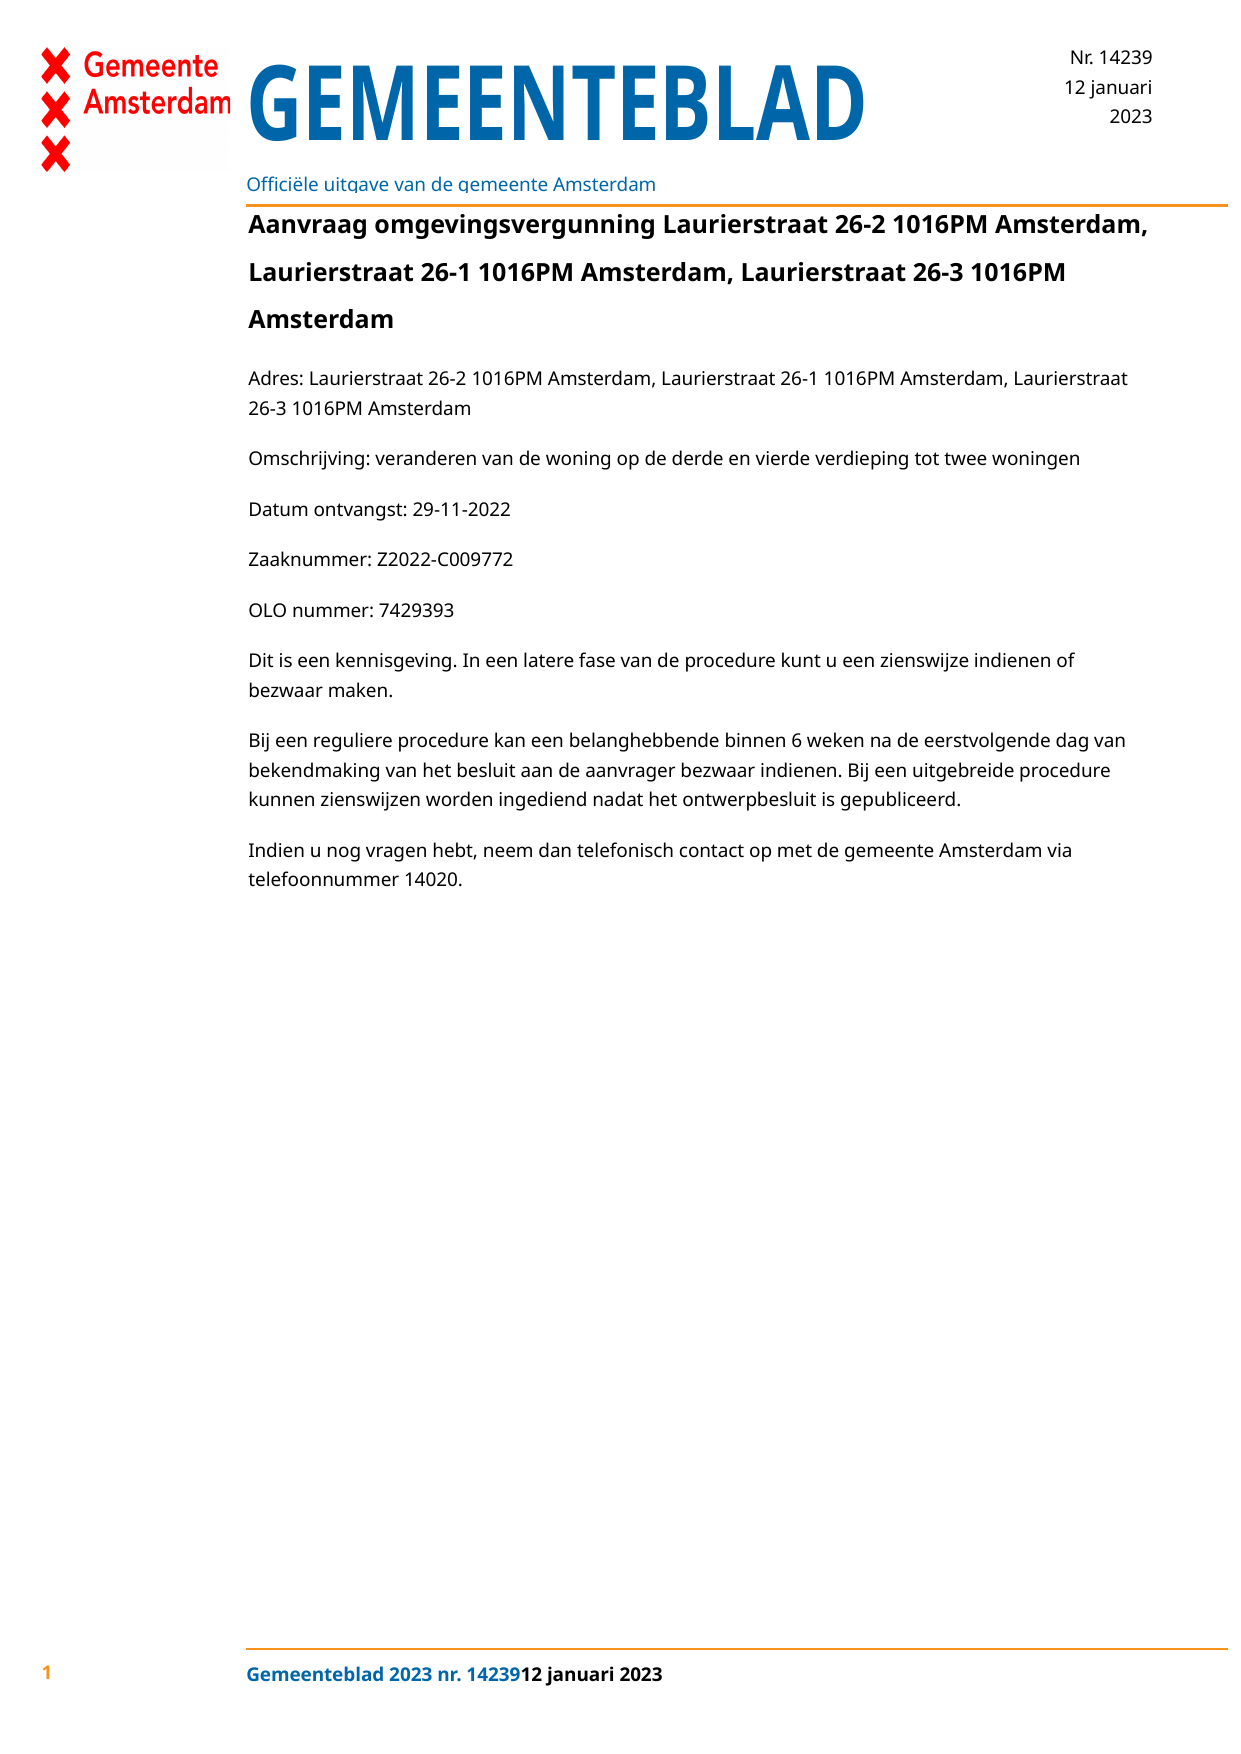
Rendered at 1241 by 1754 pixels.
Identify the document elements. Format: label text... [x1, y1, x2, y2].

text Dit is een kennisgeving. In een latere fase van de procedure kunt u een zienswijze indienen of bezwaar maken. [248, 647, 1152, 702]
text Omschrijving: veranderen van de woning op de derde en vierde verdieping tot twee woningen [248, 446, 1152, 471]
text Bij een reguliere procedure kan een belanghebbende binnen 6 weken na de eerstvolgende dag van bekendmaking van het besluit aan de aanvrager bezwaar indienen. Bij een uitgebreide procedure kunnen zienswijzen worden ingediend nadat het ontwerpbesluit is gepubliceerd. [248, 727, 1152, 812]
picture [41, 47, 231, 172]
text Indien u nog vragen hebt, neem dan telefonisch contact op met de gemeente Amsterdam via telefoonnummer 14020. [248, 837, 1152, 892]
text Aanvraag omgevingsvergunning Laurierstraat 26-2 1016PM Amsterdam, Laurierstraat 26-1 1016PM Amsterdam, Laurierstraat 26-3 1016PM Amsterdam [248, 207, 1152, 336]
text Datum ontvangst: 29-11-2022 [248, 496, 1152, 522]
text Zaaknummer: Z2022-C009772 [248, 546, 1152, 572]
text OLO nummer: 7429393 [248, 597, 1152, 622]
text Adres: Laurierstraat 26-2 1016PM Amsterdam, Laurierstraat 26-1 1016PM Amsterdam, Laurierstraat 26-3 1016PM Amsterdam [248, 366, 1152, 421]
